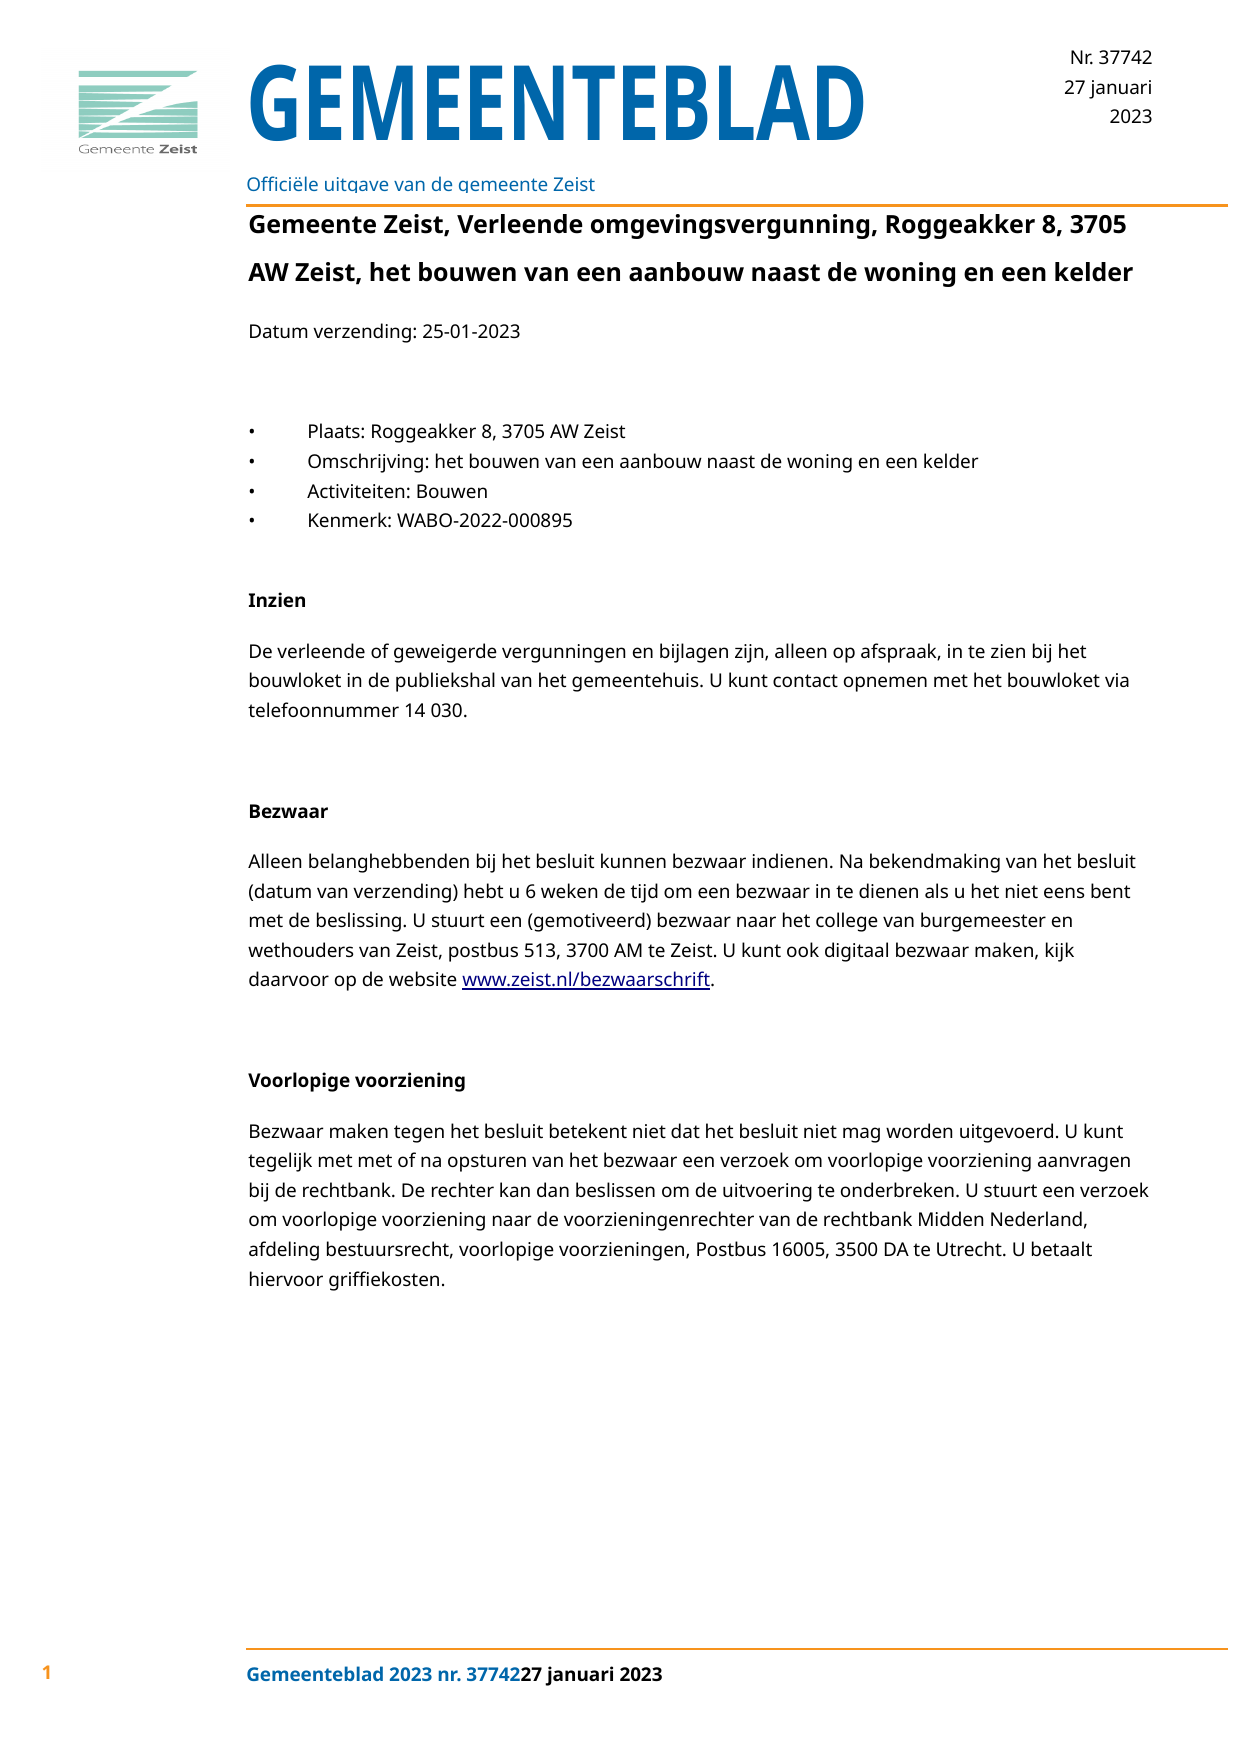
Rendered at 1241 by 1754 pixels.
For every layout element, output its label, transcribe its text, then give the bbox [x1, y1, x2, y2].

text Inzien [248, 587, 1152, 613]
text Gemeente Zeist, Verleende omgevingsvergunning, Roggeakker 8, 3705 AW Zeist, het bouwen van een aanbouw naast de woning en een kelder [248, 207, 1152, 288]
text Datum verzending: 25-01-2023 [248, 318, 1152, 344]
text Bezwaar maken tegen het besluit betekent niet dat het besluit niet mag worden uitgevoerd. U kunt tegelijk met met of na opsturen van het bezwaar een verzoek om voorlopige voorziening aanvragen bij de rechtbank. De rechter kan dan beslissen om de uitvoering te onderbreken. U stuurt een verzoek om voorlopige voorziening naar de voorzieningenrechter van de rechtbank Midden Nederland, afdeling bestuursrecht, voorlopige voorzieningen, Postbus 16005, 3500 DA te Utrecht. U betaalt hiervoor griffiekosten. [248, 1118, 1152, 1292]
picture [41, 47, 231, 172]
text De verleende of geweigerde vergunningen en bijlagen zijn, alleen op afspraak, in te zien bij het bouwloket in de publiekshal van het gemeentehuis. U kunt contact opnemen met het bouwloket via telefoonnummer 14 030. [248, 638, 1152, 723]
list Kenmerk: WABO-2022-000895 [248, 507, 1152, 533]
list Activiteiten: Bouwen [248, 478, 1152, 504]
text Bezwaar [248, 798, 1152, 824]
list Omschrijving: het bouwen van een aanbouw naast de woning en een kelder [248, 448, 1152, 474]
text Alleen belanghebbenden bij het besluit kunnen bezwaar indienen. Na bekendmaking van het besluit (datum van verzending) hebt u 6 weken de tijd om een bezwaar in te dienen als u het niet eens bent met de beslissing. U stuurt een (gemotiveerd) bezwaar naar het college van burgemeester en wethouders van Zeist, postbus 513, 3700 AM te Zeist. U kunt ook digitaal bezwaar maken, kijk daarvoor op de website www.zeist.nl/bezwaarschrift. [248, 848, 1152, 992]
text Voorlopige voorziening [248, 1067, 1152, 1093]
list Plaats: Roggeakker 8, 3705 AW Zeist [248, 419, 1152, 444]
